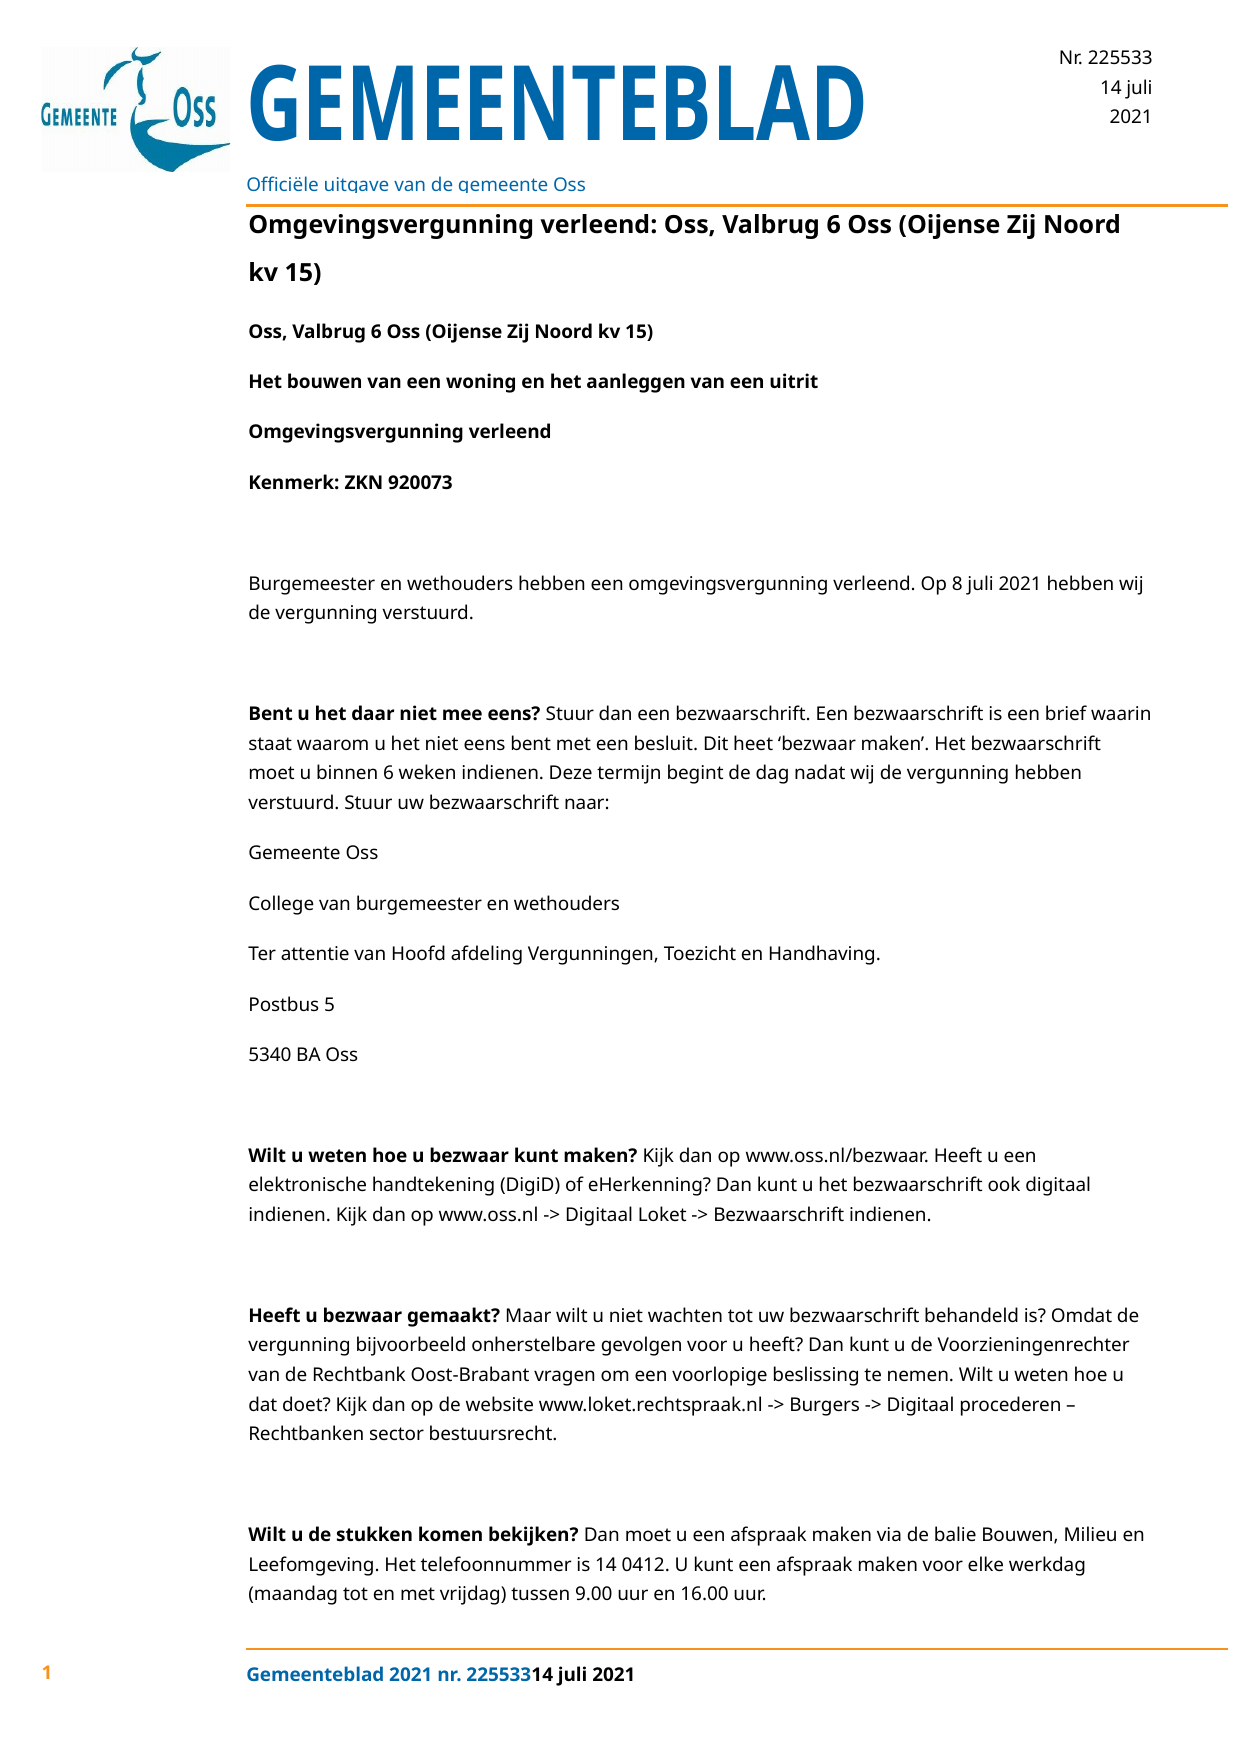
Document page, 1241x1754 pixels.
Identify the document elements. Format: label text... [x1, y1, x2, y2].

text Oss, Valbrug 6 Oss (Oijense Zij Noord kv 15) [248, 318, 1152, 344]
text Kenmerk: ZKN 920073 [248, 469, 1152, 495]
text Omgevingsvergunning verleend: Oss, Valbrug 6 Oss (Oijense Zij Noord kv 15) [248, 207, 1152, 288]
text Wilt u weten hoe u bezwaar kunt maken? Kijk dan op www.oss.nl/bezwaar. Heeft u een elektronische handtekening (DigiD) of eHerkenning? Dan kunt u het bezwaarschrift ook digitaal indienen. Kijk dan op www.oss.nl -> Digitaal Loket -> Bezwaarschrift indienen. [248, 1142, 1152, 1227]
text Heeft u bezwaar gemaakt? Maar wilt u niet wachten tot uw bezwaarschrift behandeld is? Omdat de vergunning bijvoorbeeld onherstelbare gevolgen voor u heeft? Dan kunt u de Voorzieningenrechter van de Rechtbank Oost-Brabant vragen om een voorlopige beslissing te nemen. Wilt u weten hoe u dat doet? Kijk dan op de website www.loket.rechtspraak.nl -> Burgers -> Digitaal procederen – Rechtbanken sector bestuursrecht. [248, 1302, 1152, 1446]
text College van burgemeester en wethouders [248, 890, 1152, 916]
text Gemeente Oss [248, 839, 1152, 865]
text Wilt u de stukken komen bekijken? Dan moet u een afspraak maken via de balie Bouwen, Milieu en Leefomgeving. Het telefoonnummer is 14 0412. U kunt een afspraak maken voor elke werkdag (maandag tot en met vrijdag) tussen 9.00 uur en 16.00 uur. [248, 1521, 1152, 1606]
text 5340 BA Oss [248, 1041, 1152, 1067]
text Bent u het daar niet mee eens? Stuur dan een bezwaarschrift. Een bezwaarschrift is een brief waarin staat waarom u het niet eens bent met een besluit. Dit heet ‘bezwaar maken’. Het bezwaarschrift moet u binnen 6 weken indienen. Deze termijn begint de dag nadat wij de vergunning hebben verstuurd. Stuur uw bezwaarschrift naar: [248, 700, 1152, 815]
text Burgemeester en wethouders hebben een omgevingsvergunning verleend. Op 8 juli 2021 hebben wij de vergunning verstuurd. [248, 570, 1152, 625]
text Het bouwen van een woning en het aanleggen van een uitrit [248, 368, 1152, 394]
text Ter attentie van Hoofd afdeling Vergunningen, Toezicht en Handhaving. [248, 940, 1152, 966]
picture [41, 47, 231, 172]
text Omgevingsvergunning verleend [248, 419, 1152, 444]
text Postbus 5 [248, 991, 1152, 1017]
